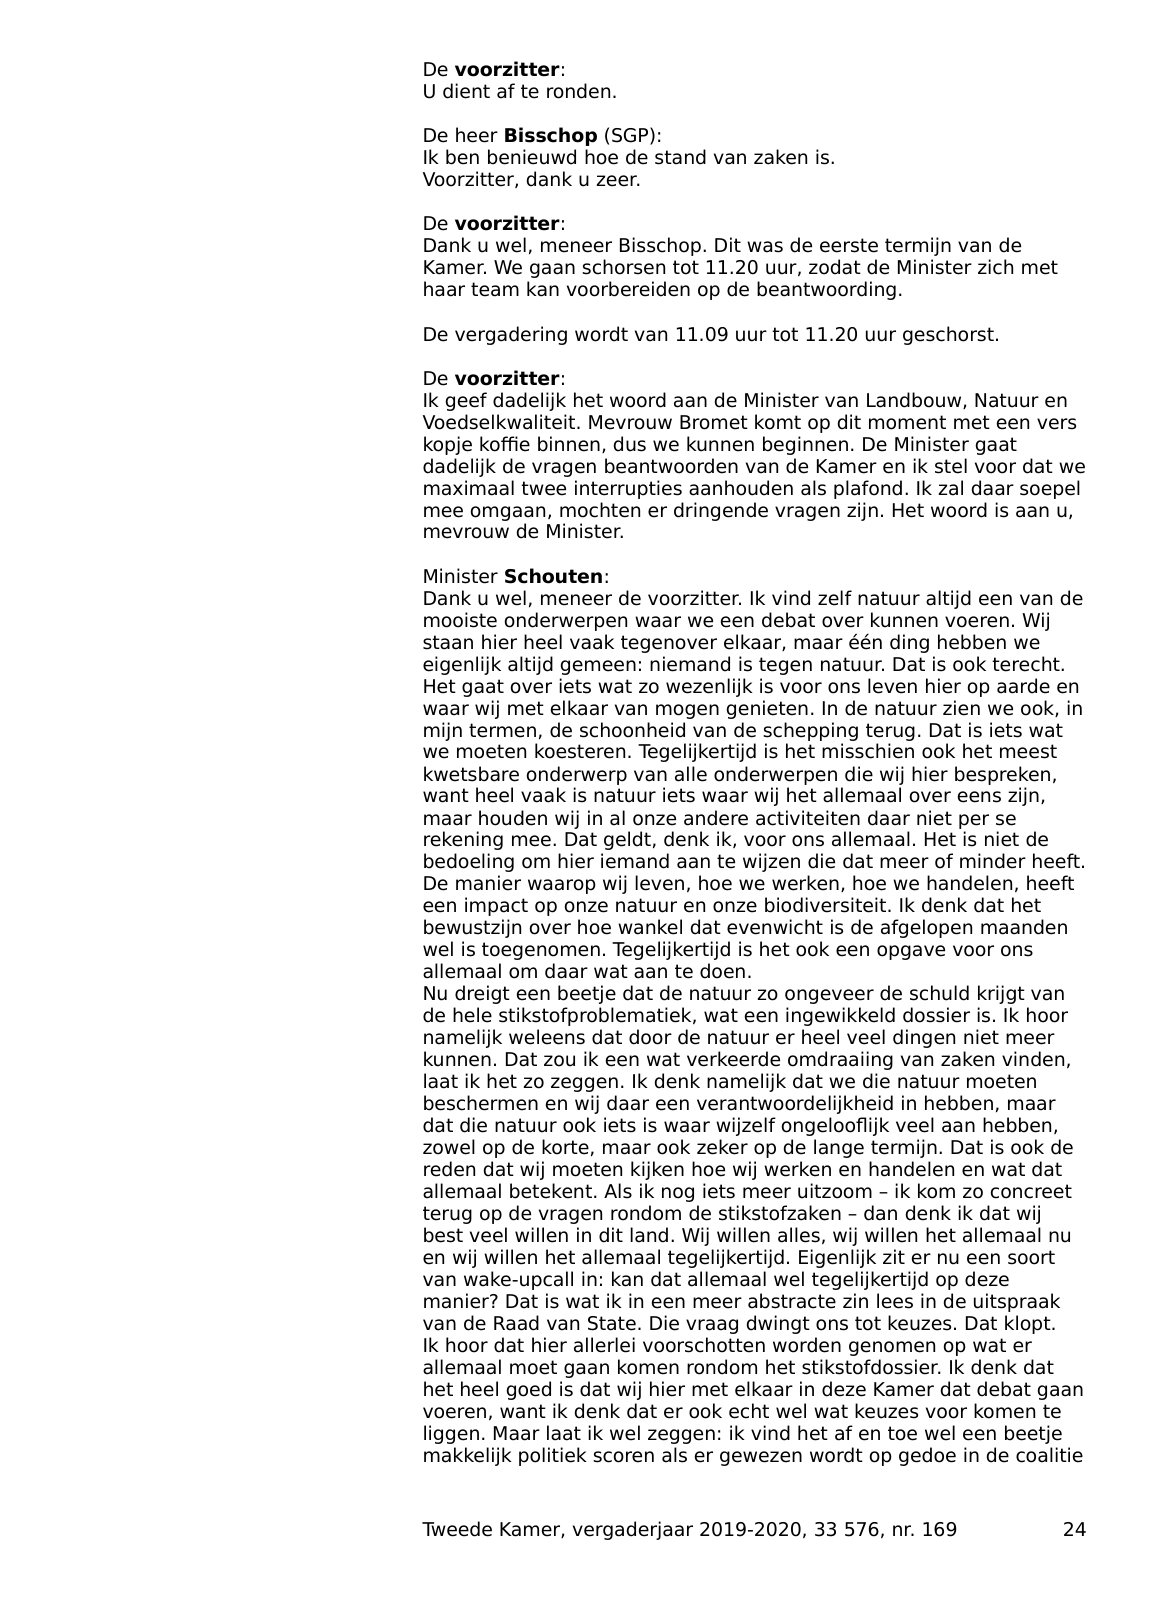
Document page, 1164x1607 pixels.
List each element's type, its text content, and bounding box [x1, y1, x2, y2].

text U dient af te ronden. [422, 81, 1087, 103]
text De voorzitter: [422, 368, 1087, 389]
text Ik hoor dat hier allerlei voorschotten worden genomen op wat er allemaal moet gaan komen rondom het stikstofdossier. Ik denk dat het heel goed is dat wij hier met elkaar in deze Kamer dat debat gaan voeren, want ik denk dat er ook echt wel wat keuzes voor komen te liggen. Maar laat ik wel zeggen: ik vind het af en toe wel een beetje makkelijk politiek scoren als er gewezen wordt op gedoe in de coalitie [422, 1335, 1087, 1467]
text Ik geef dadelijk het woord aan de Minister van Landbouw, Natuur en Voedselkwaliteit. Mevrouw Bromet komt op dit moment met een vers kopje koffie binnen, dus we kunnen beginnen. De Minister gaat dadelijk de vragen beantwoorden van de Kamer en ik stel voor dat we maximaal twee interrupties aanhouden als plafond. Ik zal daar soepel mee omgaan, mochten er dringende vragen zijn. Het woord is aan u, mevrouw de Minister. [422, 389, 1087, 543]
text De voorzitter: [422, 59, 1087, 81]
text Dank u wel, meneer de voorzitter. Ik vind zelf natuur altijd een van de mooiste onderwerpen waar we een debat over kunnen voeren. Wij staan hier heel vaak tegenover elkaar, maar één ding hebben we eigenlijk altijd gemeen: niemand is tegen natuur. Dat is ook terecht. Het gaat over iets wat zo wezenlijk is voor ons leven hier op aarde en waar wij met elkaar van mogen genieten. In de natuur zien we ook, in mijn termen, de schoonheid van de schepping terug. Dat is iets wat we moeten koesteren. Tegelijkertijd is het misschien ook het meest kwetsbare onderwerp van alle onderwerpen die wij hier bespreken, want heel vaak is natuur iets waar wij het allemaal over eens zijn, maar houden wij in al onze andere activiteiten daar niet per se rekening mee. Dat geldt, denk ik, voor ons allemaal. Het is niet de bedoeling om hier iemand aan te wijzen die dat meer of minder heeft. De manier waarop wij leven, hoe we werken, hoe we handelen, heeft een impact op onze natuur en onze biodiversiteit. Ik denk dat het bewustzijn over hoe wankel dat evenwicht is de afgelopen maanden wel is toegenomen. Tegelijkertijd is het ook een opgave voor ons allemaal om daar wat aan te doen. [422, 588, 1087, 983]
text Voorzitter, dank u zeer. [422, 169, 1087, 191]
text De voorzitter: [422, 213, 1087, 235]
text De heer Bisschop (SGP): [422, 125, 1087, 147]
text Nu dreigt een beetje dat de natuur zo ongeveer de schuld krijgt van de hele stikstofproblematiek, wat een ingewikkeld dossier is. Ik hoor namelijk weleens dat door de natuur er heel veel dingen niet meer kunnen. Dat zou ik een wat verkeerde omdraaiing van zaken vinden, laat ik het zo zeggen. Ik denk namelijk dat we die natuur moeten beschermen en wij daar een verantwoordelijkheid in hebben, maar dat die natuur ook iets is waar wijzelf ongelooflijk veel aan hebben, zowel op de korte, maar ook zeker op de lange termijn. Dat is ook de reden dat wij moeten kijken hoe wij werken en handelen en wat dat allemaal betekent. Als ik nog iets meer uitzoom – ik kom zo concreet terug op de vragen rondom de stikstofzaken – dan denk ik dat wij best veel willen in dit land. Wij willen alles, wij willen het allemaal nu en wij willen het allemaal tegelijkertijd. Eigenlijk zit er nu een soort van wake-upcall in: kan dat allemaal wel tegelijkertijd op deze manier? Dat is wat ik in een meer abstracte zin lees in de uitspraak van de Raad van State. Die vraag dwingt ons tot keuzes. Dat klopt. [422, 983, 1087, 1335]
text Dank u wel, meneer Bisschop. Dit was de eerste termijn van de Kamer. We gaan schorsen tot 11.20 uur, zodat de Minister zich met haar team kan voorbereiden op de beantwoording. [422, 235, 1087, 301]
text De vergadering wordt van 11.09 uur tot 11.20 uur geschorst. [422, 323, 1087, 345]
text Ik ben benieuwd hoe de stand van zaken is. [422, 147, 1087, 169]
text Minister Schouten: [422, 566, 1087, 588]
